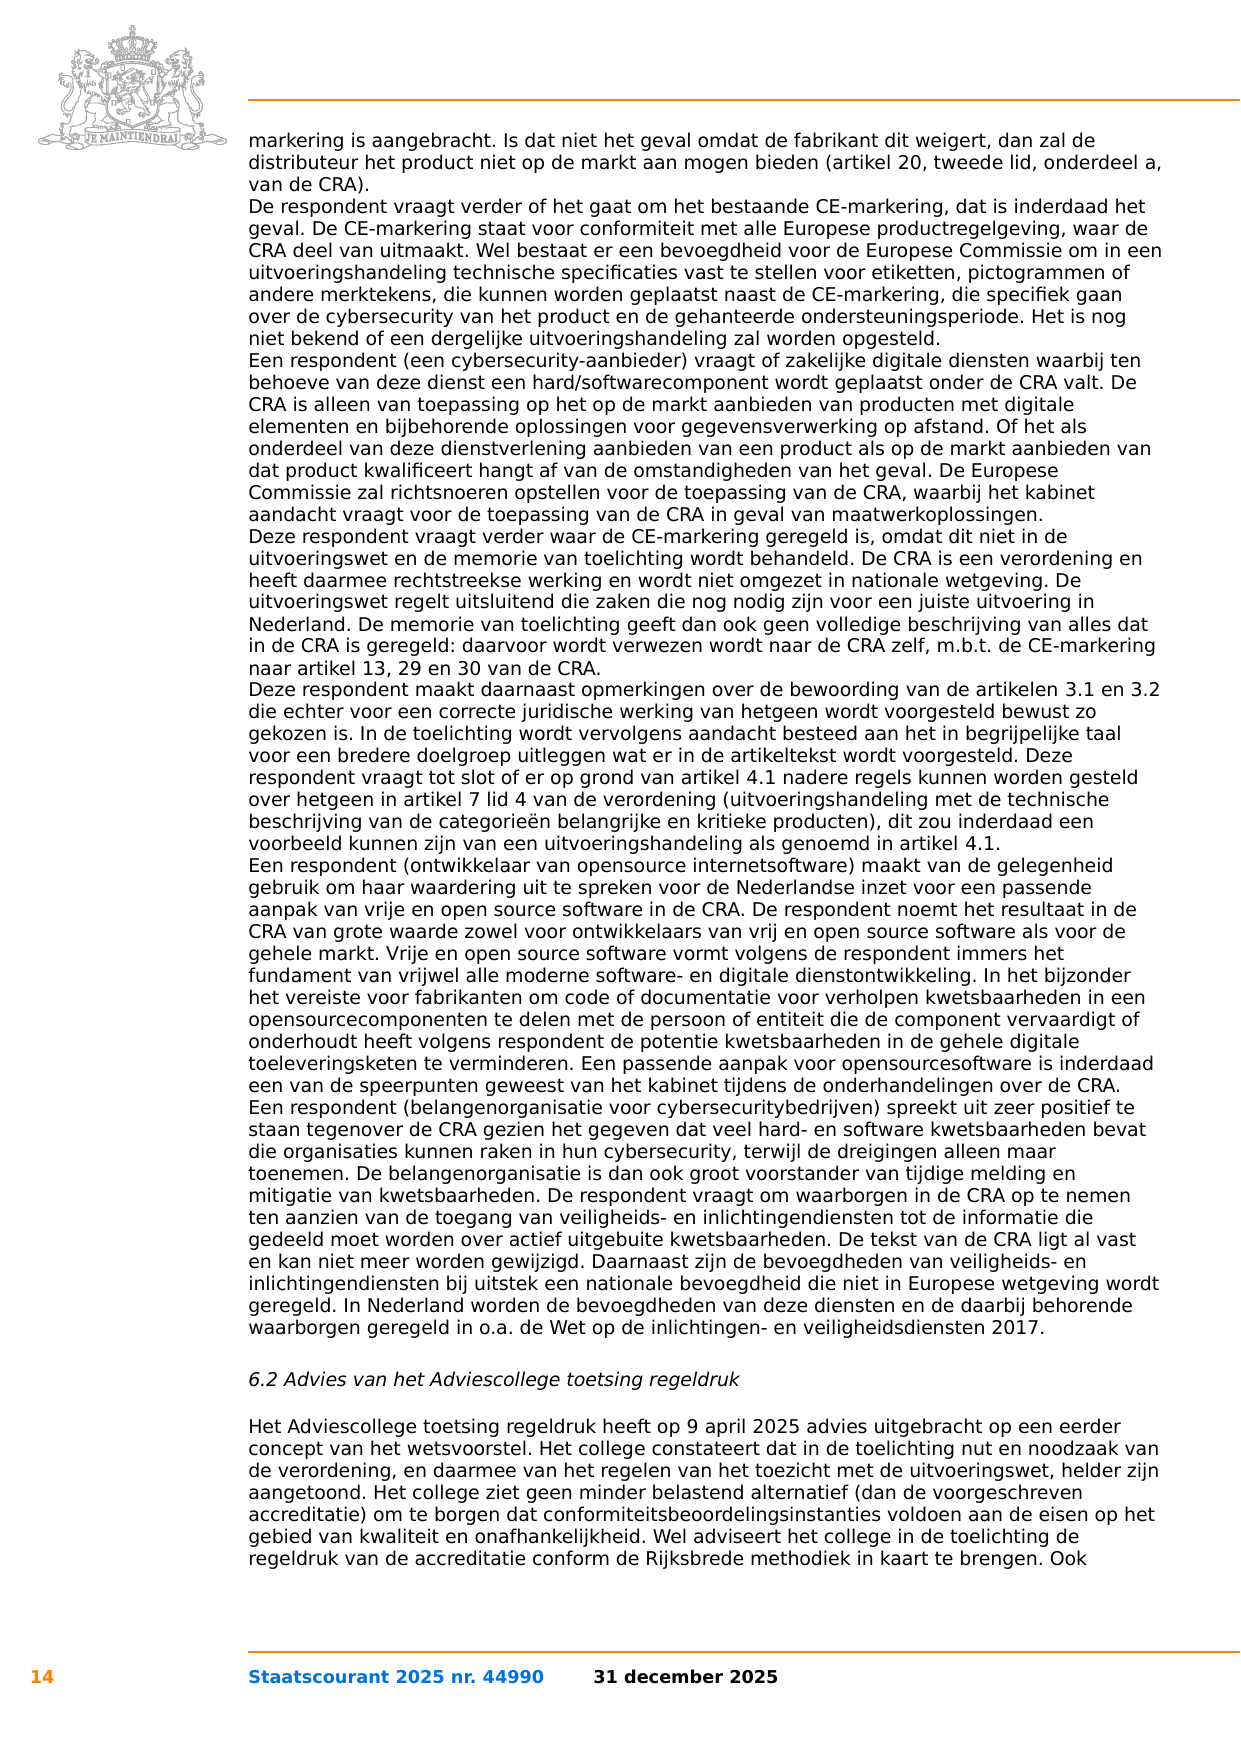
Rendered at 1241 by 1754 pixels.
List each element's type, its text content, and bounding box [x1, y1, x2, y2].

text Een respondent (ontwikkelaar van opensource internetsoftware) maakt van de gelegenheid gebruik om haar waardering uit te spreken voor de Nederlandse inzet voor een passende aanpak van vrije en open source software in de CRA. De respondent noemt het resultaat in de CRA van grote waarde zowel voor ontwikkelaars van vrij en open source software als voor de gehele markt. Vrije en open source software vormt volgens de respondent immers het fundament van vrijwel alle moderne software- en digitale dienstontwikkeling. In het bijzonder het vereiste voor fabrikanten om code of documentatie voor verholpen kwetsbaarheden in een opensourcecomponenten te delen met de persoon of entiteit die de component vervaardigt of onderhoudt heeft volgens respondent de potentie kwetsbaarheden in de gehele digitale toeleveringsketen te verminderen. Een passende aanpak voor opensourcesoftware is inderdaad een van de speerpunten geweest van het kabinet tijdens de onderhandelingen over de CRA. [248, 855, 1163, 1097]
picture [38, 25, 227, 150]
text Een respondent (belangenorganisatie voor cybersecuritybedrijven) spreekt uit zeer positief te staan tegenover de CRA gezien het gegeven dat veel hard- en software kwetsbaarheden bevat die organisaties kunnen raken in hun cybersecurity, terwijl de dreigingen alleen maar toenemen. De belangenorganisatie is dan ook groot voorstander van tijdige melding en mitigatie van kwetsbaarheden. De respondent vraagt om waarborgen in de CRA op te nemen ten aanzien van de toegang van veiligheids- en inlichtingendiensten tot de informatie die gedeeld moet worden over actief uitgebuite kwetsbaarheden. De tekst van de CRA ligt al vast en kan niet meer worden gewijzigd. Daarnaast zijn de bevoegdheden van veiligheids- en inlichtingendiensten bij uitstek een nationale bevoegdheid die niet in Europese wetgeving wordt geregeld. In Nederland worden de bevoegdheden van deze diensten en de daarbij behorende waarborgen geregeld in o.a. de Wet op de inlichtingen- en veiligheidsdiensten 2017. [248, 1097, 1163, 1339]
text De respondent vraagt verder of het gaat om het bestaande CE-markering, dat is inderdaad het geval. De CE-markering staat voor conformiteit met alle Europese productregelgeving, waar de CRA deel van uitmaakt. Wel bestaat er een bevoegdheid voor de Europese Commissie om in een uitvoeringshandeling technische specificaties vast te stellen voor etiketten, pictogrammen of andere merktekens, die kunnen worden geplaatst naast de CE-markering, die specifiek gaan over de cybersecurity van het product en de gehanteerde ondersteuningsperiode. Het is nog niet bekend of een dergelijke uitvoeringshandeling zal worden opgesteld. [248, 196, 1163, 350]
text Een respondent (een cybersecurity-aanbieder) vraagt of zakelijke digitale diensten waarbij ten behoeve van deze dienst een hard/softwarecomponent wordt geplaatst onder de CRA valt. De CRA is alleen van toepassing op het op de markt aanbieden van producten met digitale elementen en bijbehorende oplossingen voor gegevensverwerking op afstand. Of het als onderdeel van deze dienstverlening aanbieden van een product als op de markt aanbieden van dat product kwalificeert hangt af van de omstandigheden van het geval. De Europese Commissie zal richtsnoeren opstellen voor de toepassing van de CRA, waarbij het kabinet aandacht vraagt voor de toepassing van de CRA in geval van maatwerkoplossingen. [248, 350, 1163, 526]
text Deze respondent vraagt verder waar de CE-markering geregeld is, omdat dit niet in de uitvoeringswet en de memorie van toelichting wordt behandeld. De CRA is een verordening en heeft daarmee rechtstreekse werking en wordt niet omgezet in nationale wetgeving. De uitvoeringswet regelt uitsluitend die zaken die nog nodig zijn voor een juiste uitvoering in Nederland. De memorie van toelichting geeft dan ook geen volledige beschrijving van alles dat in de CRA is geregeld: daarvoor wordt verwezen wordt naar de CRA zelf, m.b.t. de CE-markering naar artikel 13, 29 en 30 van de CRA. [248, 526, 1163, 679]
text markering is aangebracht. Is dat niet het geval omdat de fabrikant dit weigert, dan zal de distributeur het product niet op de markt aan mogen bieden (artikel 20, tweede lid, onderdeel a, van de CRA). [248, 130, 1163, 196]
text Het Adviescollege toetsing regeldruk heeft op 9 april 2025 advies uitgebracht op een eerder concept van het wetsvoorstel. Het college constateert dat in de toelichting nut en noodzaak van de verordening, en daarmee van het regelen van het toezicht met de uitvoeringswet, helder zijn aangetoond. Het college ziet geen minder belastend alternatief (dan de voorgeschreven accreditatie) om te borgen dat conformiteitsbeoordelingsinstanties voldoen aan de eisen op het gebied van kwaliteit en onafhankelijkheid. Wel adviseert het college in de toelichting de regeldruk van de accreditatie conform de Rijksbrede methodiek in kaart te brengen. Ook [248, 1416, 1163, 1569]
subtitle 6.2 Advies van het Adviescollege toetsing regeldruk [248, 1369, 1163, 1391]
text Deze respondent maakt daarnaast opmerkingen over de bewoording van de artikelen 3.1 en 3.2 die echter voor een correcte juridische werking van hetgeen wordt voorgesteld bewust zo gekozen is. In de toelichting wordt vervolgens aandacht besteed aan het in begrijpelijke taal voor een bredere doelgroep uitleggen wat er in de artikeltekst wordt voorgesteld. Deze respondent vraagt tot slot of er op grond van artikel 4.1 nadere regels kunnen worden gesteld over hetgeen in artikel 7 lid 4 van de verordening (uitvoeringshandeling met de technische beschrijving van de categorieën belangrijke en kritieke producten), dit zou inderdaad een voorbeeld kunnen zijn van een uitvoeringshandeling als genoemd in artikel 4.1. [248, 679, 1163, 855]
